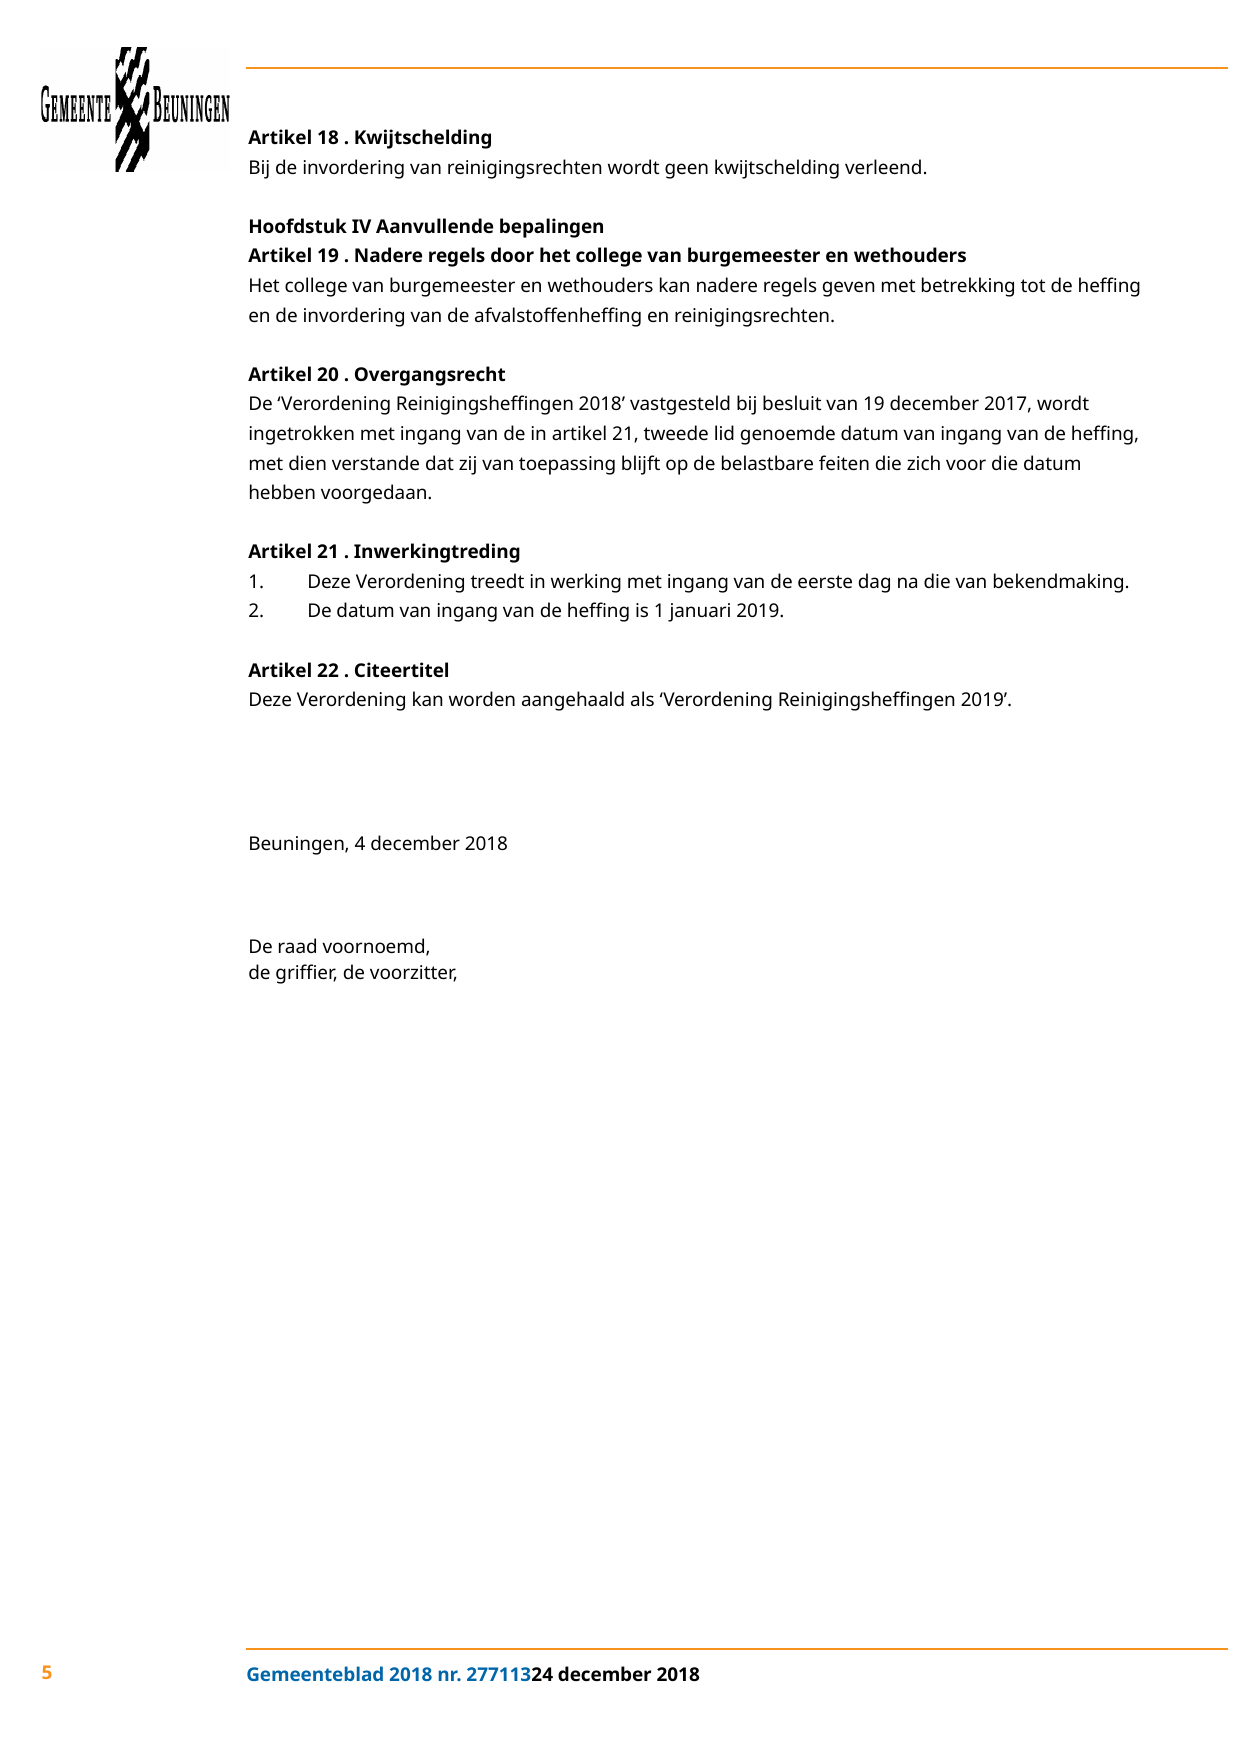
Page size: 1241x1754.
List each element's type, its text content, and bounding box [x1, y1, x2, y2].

text Deze Verordening kan worden aangehaald als ‘Verordening Reinigingsheffingen 2019’. [248, 686, 1152, 712]
text de griffier, de voorzitter, [248, 959, 1152, 985]
text Artikel 20 . Overgangsrecht [248, 361, 1152, 387]
text Beuningen, 4 december 2018 [248, 831, 1152, 856]
text Artikel 22 . Citeertitel [248, 657, 1152, 683]
list De datum van ingang van de heffing is 1 januari 2019. [248, 598, 1152, 623]
text Hoofdstuk IV Aanvullende bepalingen [248, 213, 1152, 239]
list Deze Verordening treedt in werking met ingang van de eerste dag na die van bekendmaking. [248, 568, 1152, 594]
text De ‘Verordening Reinigingsheffingen 2018’ vastgesteld bij besluit van 19 december 2017, wordt ingetrokken met ingang van de in artikel 21, tweede lid genoemde datum van ingang van de heffing, met dien verstande dat zij van toepassing blijft op de belastbare feiten die zich voor die datum hebben voorgedaan. [248, 391, 1152, 505]
text Het college van burgemeester en wethouders kan nadere regels geven met betrekking tot de heffing en de invordering van de afvalstoffenheffing en reinigingsrechten. [248, 272, 1152, 328]
text Artikel 18 . Kwijtschelding [248, 124, 1152, 150]
text Artikel 21 . Inwerkingtreding [248, 538, 1152, 564]
text De raad voornoemd, [248, 933, 1152, 959]
picture [41, 47, 231, 172]
text Artikel 19 . Nadere regels door het college van burgemeester en wethouders [248, 243, 1152, 268]
text Bij de invordering van reinigingsrechten wordt geen kwijtschelding verleend. [248, 154, 1152, 180]
